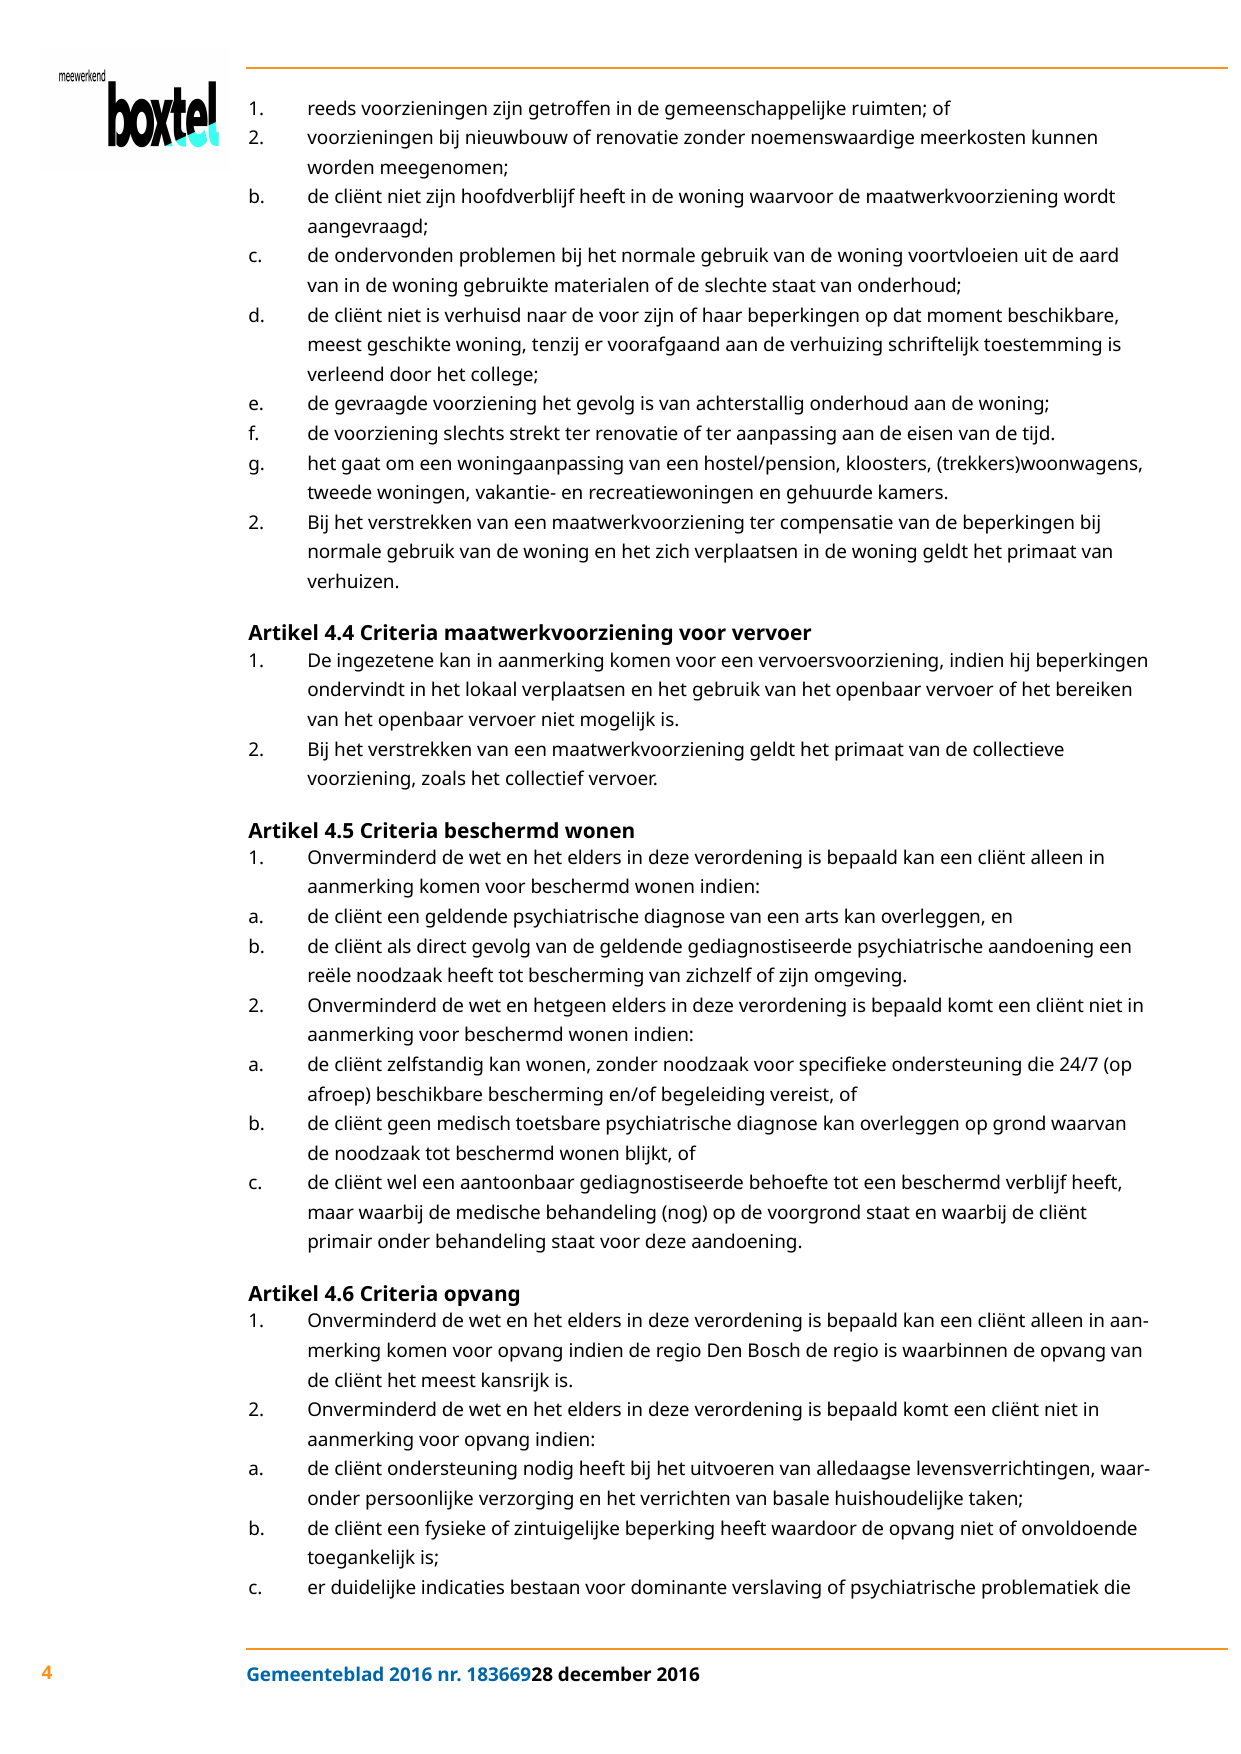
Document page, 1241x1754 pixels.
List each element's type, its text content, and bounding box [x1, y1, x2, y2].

list Bij het verstrekken van een maatwerkvoorziening geldt het primaat van de collectieve voorziening, zoals het collectief vervoer. [248, 736, 1152, 791]
list Bij het verstrekken van een maatwerkvoorziening ter compensatie van de beperkingen bij normale gebruik van de woning en het zich verplaatsen in de woning geldt het primaat van verhuizen. [248, 509, 1152, 594]
text Artikel 4.6 Criteria opvang [248, 1279, 1152, 1308]
text Artikel 4.4 Criteria maatwerkvoorziening voor vervoer [248, 618, 1152, 647]
list Onverminderd de wet en het elders in deze verordening is bepaald kan een cliënt alleen in aan-merking komen voor opvang indien de regio Den Bosch de regio is waarbinnen de opvang van de cliënt het meest kansrijk is. [248, 1308, 1152, 1392]
list Onverminderd de wet en het elders in deze verordening is bepaald kan een cliënt alleen in aanmerking komen voor beschermd wonen indien: [248, 844, 1152, 899]
list reeds voorzieningen zijn getroffen in de gemeenschappelijke ruimten; of [248, 95, 1152, 121]
list de cliënt geen medisch toetsbare psychiatrische diagnose kan overleggen op grond waarvan de noodzaak tot beschermd wonen blijkt, of [248, 1110, 1152, 1166]
list de cliënt ondersteuning nodig heeft bij het uitvoeren van alledaagse levensverrichtingen, waar-onder persoonlijke verzorging en het verrichten van basale huishoudelijke taken; [248, 1456, 1152, 1511]
list de ondervonden problemen bij het normale gebruik van de woning voortvloeien uit de aard van in de woning gebruikte materialen of de slechte staat van onderhoud; [248, 243, 1152, 298]
list de voorziening slechts strekt ter renovatie of ter aanpassing aan de eisen van de tijd. [248, 420, 1152, 446]
picture [41, 47, 231, 172]
list de cliënt als direct gevolg van de geldende gediagnostiseerde psychiatrische aandoening een reële noodzaak heeft tot bescherming van zichzelf of zijn omgeving. [248, 933, 1152, 988]
list De ingezetene kan in aanmerking komen voor een vervoersvoorziening, indien hij beperkingen ondervindt in het lokaal verplaatsen en het gebruik van het openbaar vervoer of het bereiken van het openbaar vervoer niet mogelijk is. [248, 647, 1152, 732]
list de cliënt wel een aantoonbaar gediagnostiseerde behoefte tot een beschermd verblijf heeft, maar waarbij de medische behandeling (nog) op de voorgrond staat en waarbij de cliënt primair onder behandeling staat voor deze aandoening. [248, 1169, 1152, 1254]
list de cliënt niet zijn hoofdverblijf heeft in de woning waarvoor de maatwerkvoorziening wordt aangevraagd; [248, 183, 1152, 239]
text Artikel 4.5 Criteria beschermd wonen [248, 816, 1152, 844]
list de gevraagde voorziening het gevolg is van achterstallig onderhoud aan de woning; [248, 391, 1152, 416]
list er duidelijke indicaties bestaan voor dominante verslaving of psychiatrische problematiek die [248, 1574, 1152, 1599]
list Onverminderd de wet en hetgeen elders in deze verordening is bepaald komt een cliënt niet in aanmerking voor beschermd wonen indien: [248, 992, 1152, 1047]
list voorzieningen bij nieuwbouw of renovatie zonder noemenswaardige meerkosten kunnen worden meegenomen; [248, 124, 1152, 180]
list de cliënt een geldende psychiatrische diagnose van een arts kan overleggen, en [248, 903, 1152, 929]
list het gaat om een woningaanpassing van een hostel/pension, kloosters, (trekkers)woonwagens, tweede woningen, vakantie- en recreatiewoningen en gehuurde kamers. [248, 450, 1152, 505]
list Onverminderd de wet en het elders in deze verordening is bepaald komt een cliënt niet in aanmerking voor opvang indien: [248, 1396, 1152, 1452]
list de cliënt zelfstandig kan wonen, zonder noodzaak voor specifieke ondersteuning die 24/7 (op afroep) beschikbare bescherming en/of begeleiding vereist, of [248, 1051, 1152, 1107]
list de cliënt een fysieke of zintuigelijke beperking heeft waardoor de opvang niet of onvoldoende toegankelijk is; [248, 1515, 1152, 1570]
list de cliënt niet is verhuisd naar de voor zijn of haar beperkingen op dat moment beschikbare, meest geschikte woning, tenzij er voorafgaand aan de verhuizing schriftelijk toestemming is verleend door het college; [248, 302, 1152, 387]
